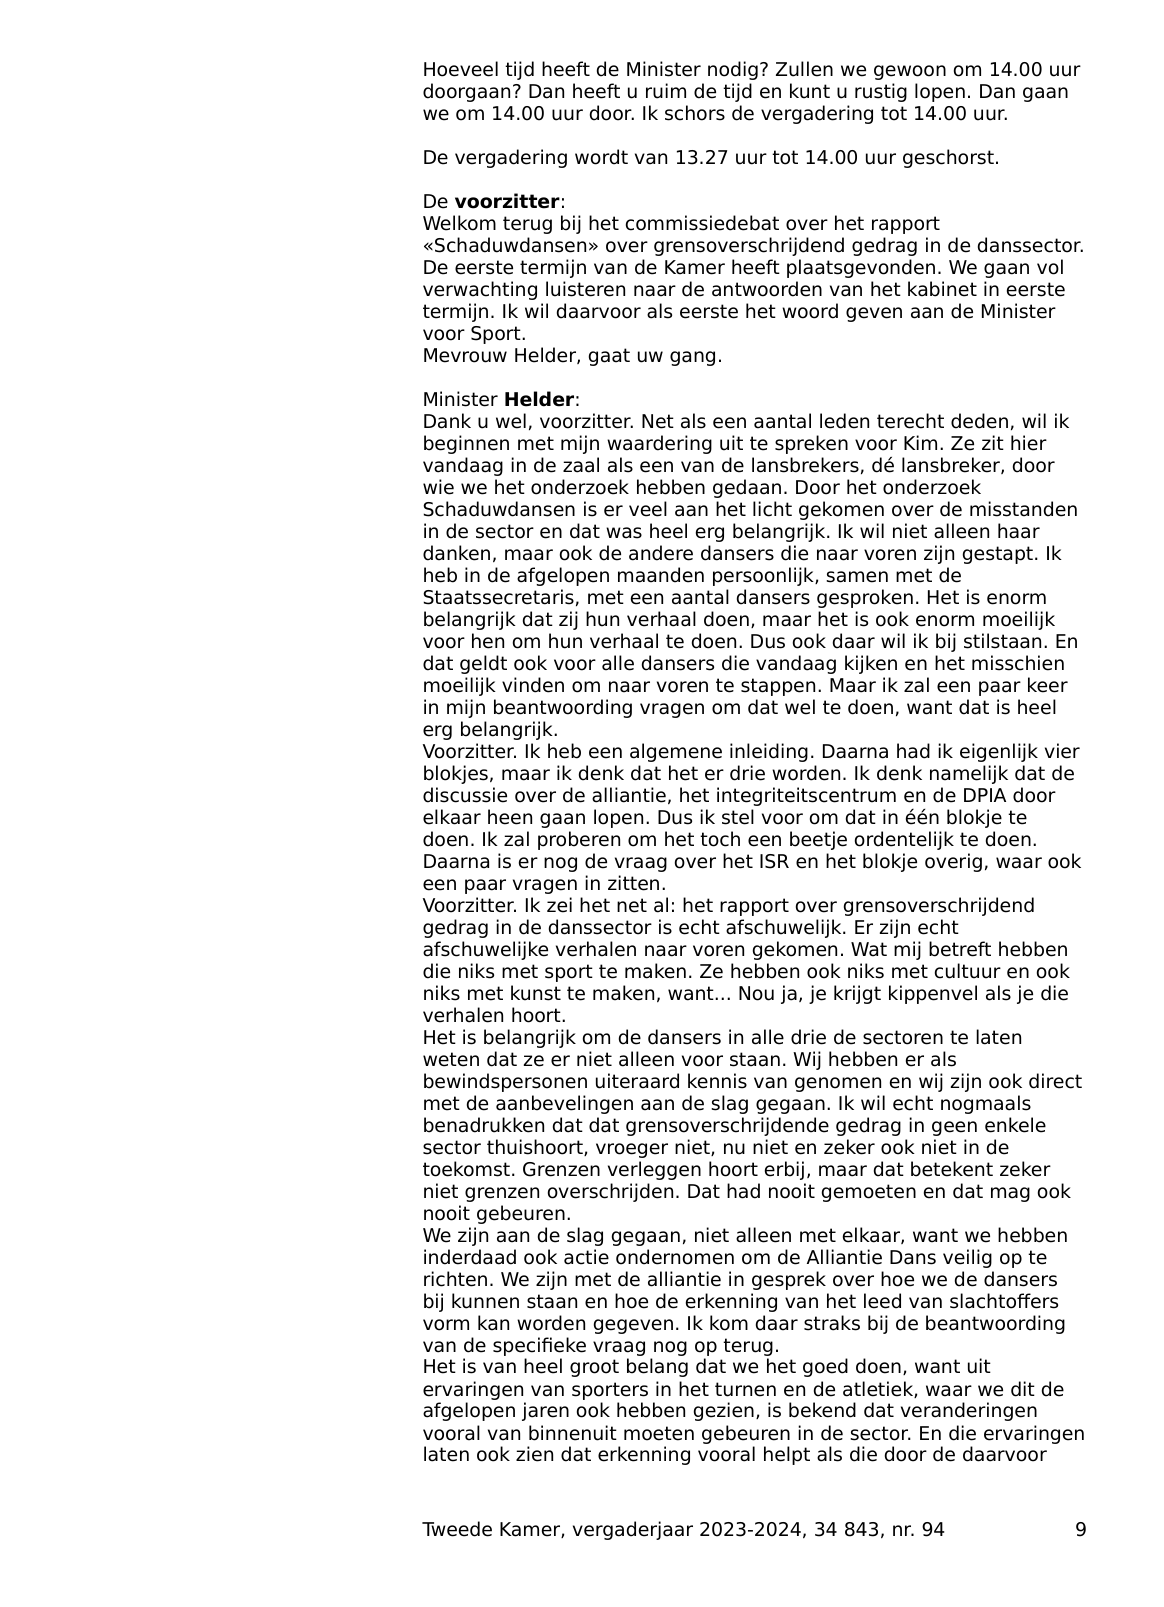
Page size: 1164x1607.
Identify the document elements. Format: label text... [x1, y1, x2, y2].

text Minister Helder: [422, 389, 1087, 411]
text Voorzitter. Ik heb een algemene inleiding. Daarna had ik eigenlijk vier blokjes, maar ik denk dat het er drie worden. Ik denk namelijk dat de discussie over de alliantie, het integriteitscentrum en de DPIA door elkaar heen gaan lopen. Dus ik stel voor om dat in één blokje te doen. Ik zal proberen om het toch een beetje ordentelijk te doen. Daarna is er nog de vraag over het ISR en het blokje overig, waar ook een paar vragen in zitten. [422, 741, 1087, 895]
text Mevrouw Helder, gaat uw gang. [422, 345, 1087, 367]
text Het is belangrijk om de dansers in alle drie de sectoren te laten weten dat ze er niet alleen voor staan. Wij hebben er als bewindspersonen uiteraard kennis van genomen en wij zijn ook direct met de aanbevelingen aan de slag gegaan. Ik wil echt nogmaals benadrukken dat dat grensoverschrijdende gedrag in geen enkele sector thuishoort, vroeger niet, nu niet en zeker ook niet in de toekomst. Grenzen verleggen hoort erbij, maar dat betekent zeker niet grenzen overschrijden. Dat had nooit gemoeten en dat mag ook nooit gebeuren. [422, 1027, 1087, 1224]
text Hoeveel tijd heeft de Minister nodig? Zullen we gewoon om 14.00 uur doorgaan? Dan heeft u ruim de tijd en kunt u rustig lopen. Dan gaan we om 14.00 uur door. Ik schors de vergadering tot 14.00 uur. [422, 59, 1087, 125]
text Dank u wel, voorzitter. Net als een aantal leden terecht deden, wil ik beginnen met mijn waardering uit te spreken voor Kim. Ze zit hier vandaag in de zaal als een van de lansbrekers, dé lansbreker, door wie we het onderzoek hebben gedaan. Door het onderzoek Schaduwdansen is er veel aan het licht gekomen over de misstanden in de sector en dat was heel erg belangrijk. Ik wil niet alleen haar danken, maar ook de andere dansers die naar voren zijn gestapt. Ik heb in de afgelopen maanden persoonlijk, samen met de Staatssecretaris, met een aantal dansers gesproken. Het is enorm belangrijk dat zij hun verhaal doen, maar het is ook enorm moeilijk voor hen om hun verhaal te doen. Dus ook daar wil ik bij stilstaan. En dat geldt ook voor alle dansers die vandaag kijken en het misschien moeilijk vinden om naar voren te stappen. Maar ik zal een paar keer in mijn beantwoording vragen om dat wel te doen, want dat is heel erg belangrijk. [422, 411, 1087, 741]
text De voorzitter: [422, 191, 1087, 213]
text Voorzitter. Ik zei het net al: het rapport over grensoverschrijdend gedrag in de danssector is echt afschuwelijk. Er zijn echt afschuwelijke verhalen naar voren gekomen. Wat mij betreft hebben die niks met sport te maken. Ze hebben ook niks met cultuur en ook niks met kunst te maken, want... Nou ja, je krijgt kippenvel als je die verhalen hoort. [422, 895, 1087, 1027]
text Welkom terug bij het commissiedebat over het rapport «Schaduwdansen» over grensoverschrijdend gedrag in de danssector. De eerste termijn van de Kamer heeft plaatsgevonden. We gaan vol verwachting luisteren naar de antwoorden van het kabinet in eerste termijn. Ik wil daarvoor als eerste het woord geven aan de Minister voor Sport. [422, 213, 1087, 345]
text Het is van heel groot belang dat we het goed doen, want uit ervaringen van sporters in het turnen en de atletiek, waar we dit de afgelopen jaren ook hebben gezien, is bekend dat veranderingen vooral van binnenuit moeten gebeuren in de sector. En die ervaringen laten ook zien dat erkenning vooral helpt als die door de daarvoor [422, 1356, 1087, 1466]
text We zijn aan de slag gegaan, niet alleen met elkaar, want we hebben inderdaad ook actie ondernomen om de Alliantie Dans veilig op te richten. We zijn met de alliantie in gesprek over hoe we de dansers bij kunnen staan en hoe de erkenning van het leed van slachtoffers vorm kan worden gegeven. Ik kom daar straks bij de beantwoording van de specifieke vraag nog op terug. [422, 1224, 1087, 1356]
text De vergadering wordt van 13.27 uur tot 14.00 uur geschorst. [422, 147, 1087, 169]
